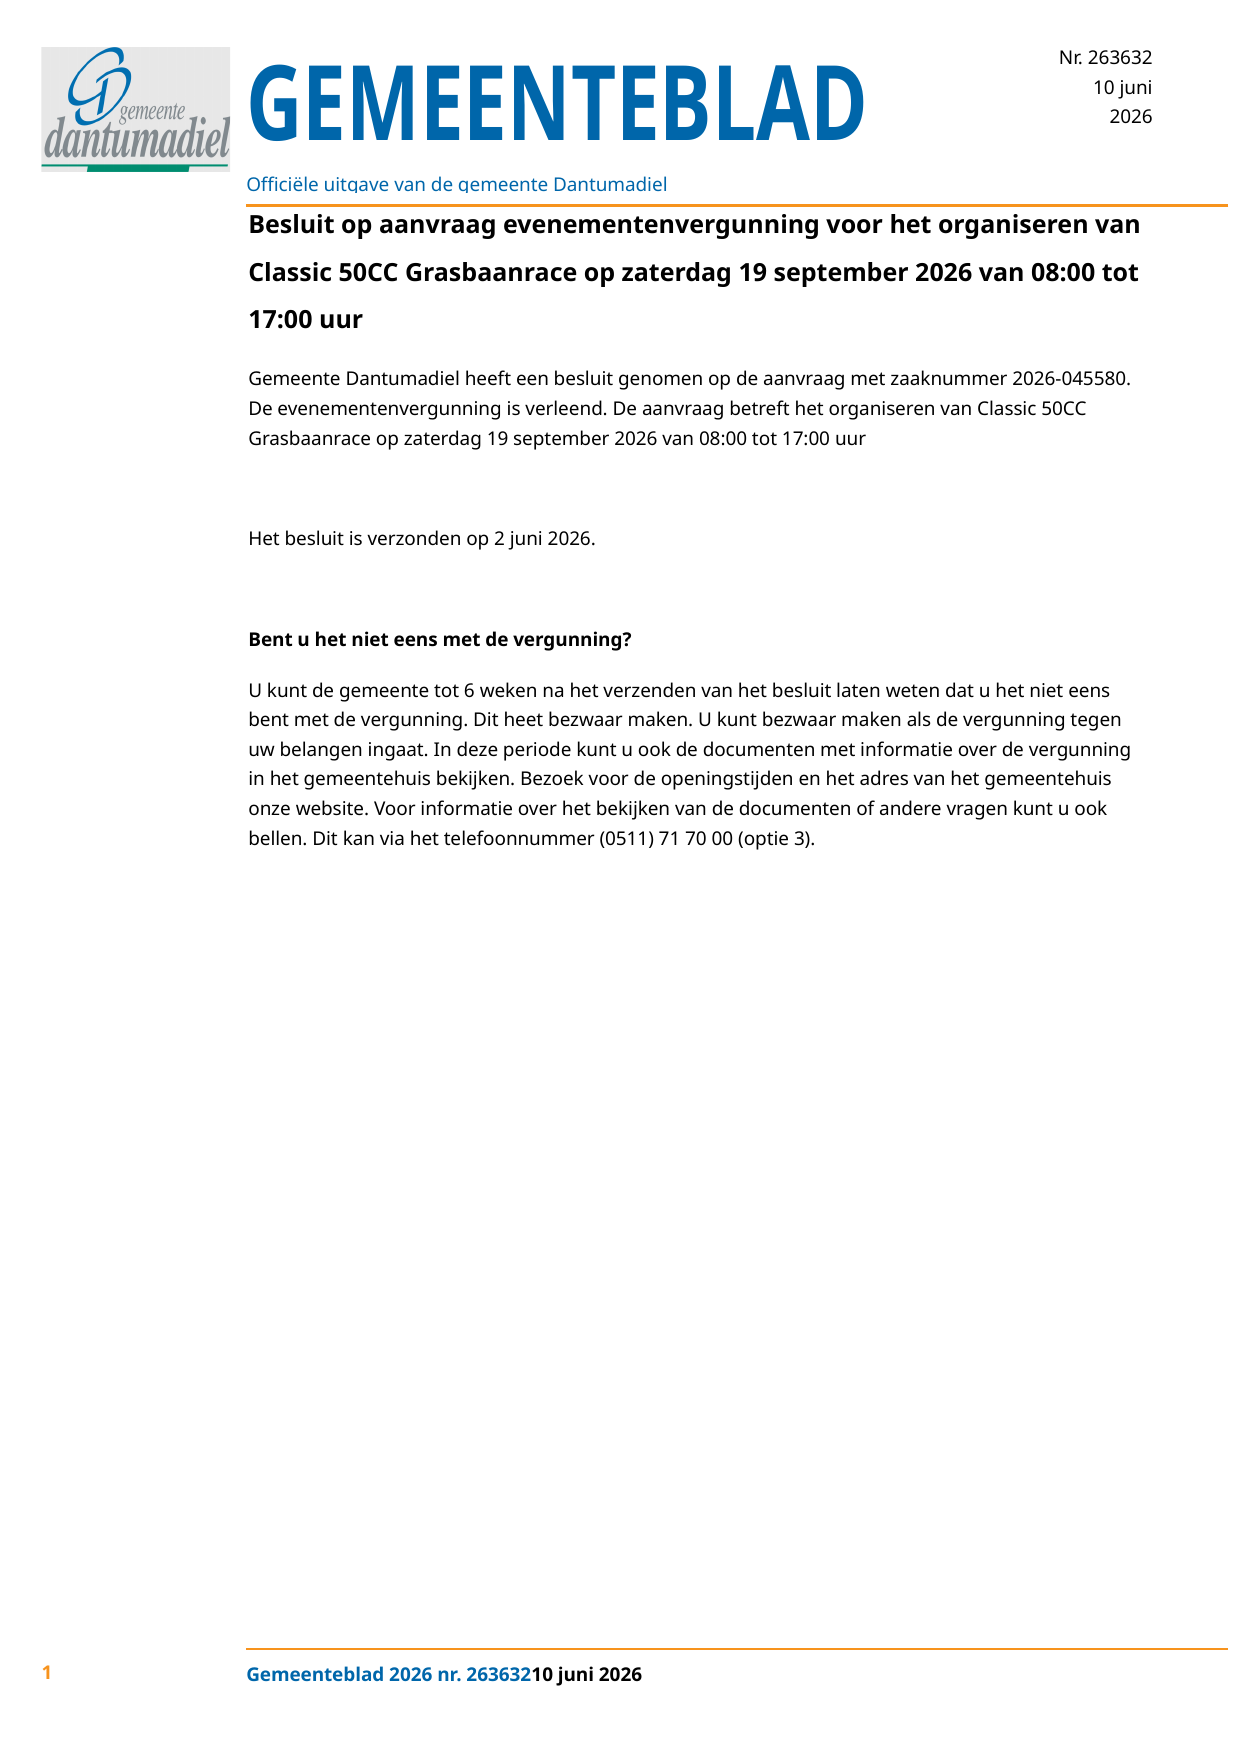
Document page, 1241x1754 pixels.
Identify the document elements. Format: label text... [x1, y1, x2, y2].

text Besluit op aanvraag evenementenvergunning voor het organiseren van Classic 50CC Grasbaanrace op zaterdag 19 september 2026 van 08:00 tot 17:00 uur [248, 207, 1152, 336]
text Bent u het niet eens met de vergunning? [248, 626, 1152, 652]
text Gemeente Dantumadiel heeft een besluit genomen op de aanvraag met zaaknummer 2026-045580. De evenementenvergunning is verleend. De aanvraag betreft het organiseren van Classic 50CC Grasbaanrace op zaterdag 19 september 2026 van 08:00 tot 17:00 uur [248, 366, 1152, 450]
text Het besluit is verzonden op 2 juni 2026. [248, 526, 1152, 551]
picture [41, 47, 231, 172]
text U kunt de gemeente tot 6 weken na het verzenden van het besluit laten weten dat u het niet eens bent met de vergunning. Dit heet bezwaar maken. U kunt bezwaar maken als de vergunning tegen uw belangen ingaat. In deze periode kunt u ook de documenten met informatie over de vergunning in het gemeentehuis bekijken. Bezoek voor de openingstijden en het adres van het gemeentehuis onze website. Voor informatie over het bekijken van de documenten of andere vragen kunt u ook bellen. Dit kan via het telefoonnummer (0511) 71 70 00 (optie 3). [248, 677, 1152, 850]
